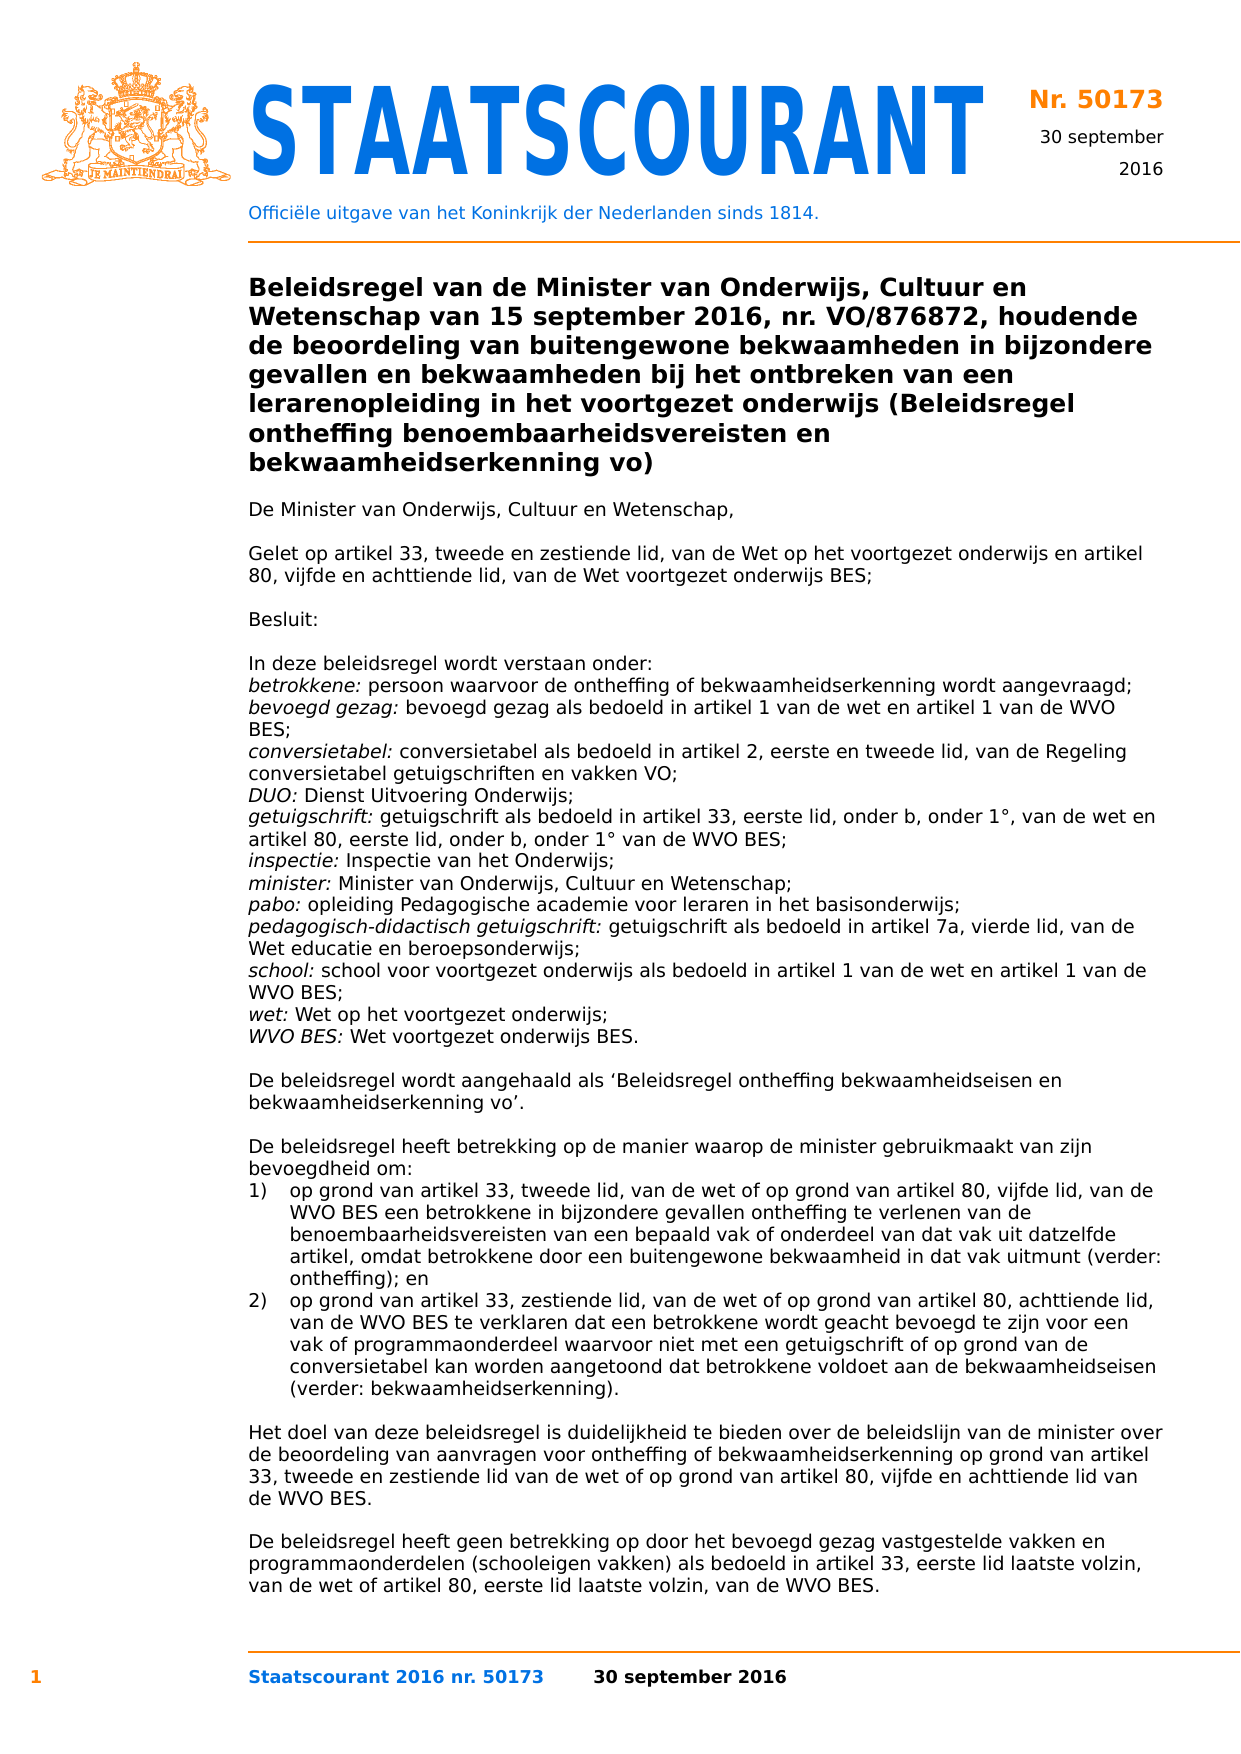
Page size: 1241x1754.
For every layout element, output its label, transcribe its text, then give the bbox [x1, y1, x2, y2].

text In deze beleidsregel wordt verstaan onder: [248, 653, 1163, 674]
text Besluit: [248, 609, 1163, 631]
text DUO: Dienst Uitvoering Onderwijs; [248, 784, 1163, 806]
text 1) op grond van artikel 33, tweede lid, van de wet of op grond van artikel 80, vijfde lid, van de WVO BES een betrokkene in bijzondere gevallen ontheffing te verlenen van de benoembaarheidsvereisten van een bepaald vak of onderdeel van dat vak uit datzelfde artikel, omdat betrokkene door een buitengewone bekwaamheid in dat vak uitmunt (verder: ontheffing); en [248, 1180, 1163, 1290]
text 2) op grond van artikel 33, zestiende lid, van de wet of op grond van artikel 80, achttiende lid, van de WVO BES te verklaren dat een betrokkene wordt geacht bevoegd te zijn voor een vak of programmaonderdeel waarvoor niet met een getuigschrift of op grond van de conversietabel kan worden aangetoond dat betrokkene voldoet aan de bekwaamheidseisen (verder: bekwaamheidserkenning). [248, 1290, 1163, 1400]
table_cell Officiële uitgave van het Koninkrijk der Nederlanden sinds 1814. [248, 203, 1240, 241]
text pabo: opleiding Pedagogische academie voor leraren in het basisonderwijs; [248, 894, 1163, 916]
table_header STAATSCOURANT [248, 62, 998, 203]
text betrokkene: persoon waarvoor de ontheffing of bekwaamheidserkenning wordt aangevraagd; [248, 674, 1163, 697]
text De beleidsregel heeft geen betrekking op door het bevoegd gezag vastgestelde vakken en programmaonderdelen (schooleigen vakken) als bedoeld in artikel 33, eerste lid laatste volzin, van de wet of artikel 80, eerste lid laatste volzin, van de WVO BES. [248, 1531, 1163, 1597]
subtitle Beleidsregel van de Minister van Onderwijs, Cultuur en Wetenschap van 15 september 2016, nr. VO/876872, houdende de beoordeling van buitengewone bekwaamheden in bijzondere gevallen en bekwaamheden bij het ontbreken van een lerarenopleiding in het voortgezet onderwijs (Beleidsregel ontheffing benoembaarheidsvereisten en bekwaamheidserkenning vo) [248, 273, 1163, 477]
text bevoegd gezag: bevoegd gezag als bedoeld in artikel 1 van de wet en artikel 1 van de WVO BES; [248, 697, 1163, 741]
text Het doel van deze beleidsregel is duidelijkheid te bieden over de beleidslijn van de minister over de beoordeling van aanvragen voor ontheffing of bekwaamheidserkenning op grond van artikel 33, tweede en zestiende lid van de wet of op grond van artikel 80, vijfde en achttiende lid van de WVO BES. [248, 1422, 1163, 1509]
table_header [25, 62, 248, 241]
text Gelet op artikel 33, tweede en zestiende lid, van de Wet op het voortgezet onderwijs en artikel 80, vijfde en achttiende lid, van de Wet voortgezet onderwijs BES; [248, 543, 1163, 587]
text De beleidsregel wordt aangehaald als ‘Beleidsregel ontheffing bekwaamheidseisen en bekwaamheidserkenning vo’. [248, 1070, 1163, 1114]
text conversietabel: conversietabel als bedoeld in artikel 2, eerste en tweede lid, van de Regeling conversietabel getuigschriften en vakken VO; [248, 741, 1163, 784]
text pedagogisch-didactisch getuigschrift: getuigschrift als bedoeld in artikel 7a, vierde lid, van de Wet educatie en beroepsonderwijs; [248, 916, 1163, 960]
text De beleidsregel heeft betrekking op de manier waarop de minister gebruikmaakt van zijn bevoegdheid om: [248, 1136, 1163, 1180]
text WVO BES: Wet voortgezet onderwijs BES. [248, 1026, 1163, 1048]
picture [41, 62, 231, 186]
text minister: Minister van Onderwijs, Cultuur en Wetenschap; [248, 872, 1163, 894]
text inspectie: Inspectie van het Onderwijs; [248, 850, 1163, 872]
text school: school voor voortgezet onderwijs als bedoeld in artikel 1 van de wet en artikel 1 van de WVO BES; [248, 960, 1163, 1004]
table_header Nr. 50173 [998, 62, 1240, 121]
text De Minister van Onderwijs, Cultuur en Wetenschap, [248, 499, 1163, 521]
text getuigschrift: getuigschrift als bedoeld in artikel 33, eerste lid, onder b, onder 1°, van de wet en artikel 80, eerste lid, onder b, onder 1° van de WVO BES; [248, 806, 1163, 850]
text wet: Wet op het voortgezet onderwijs; [248, 1004, 1163, 1026]
table_cell 2016 [998, 153, 1240, 203]
table_cell 30 september [998, 121, 1240, 153]
